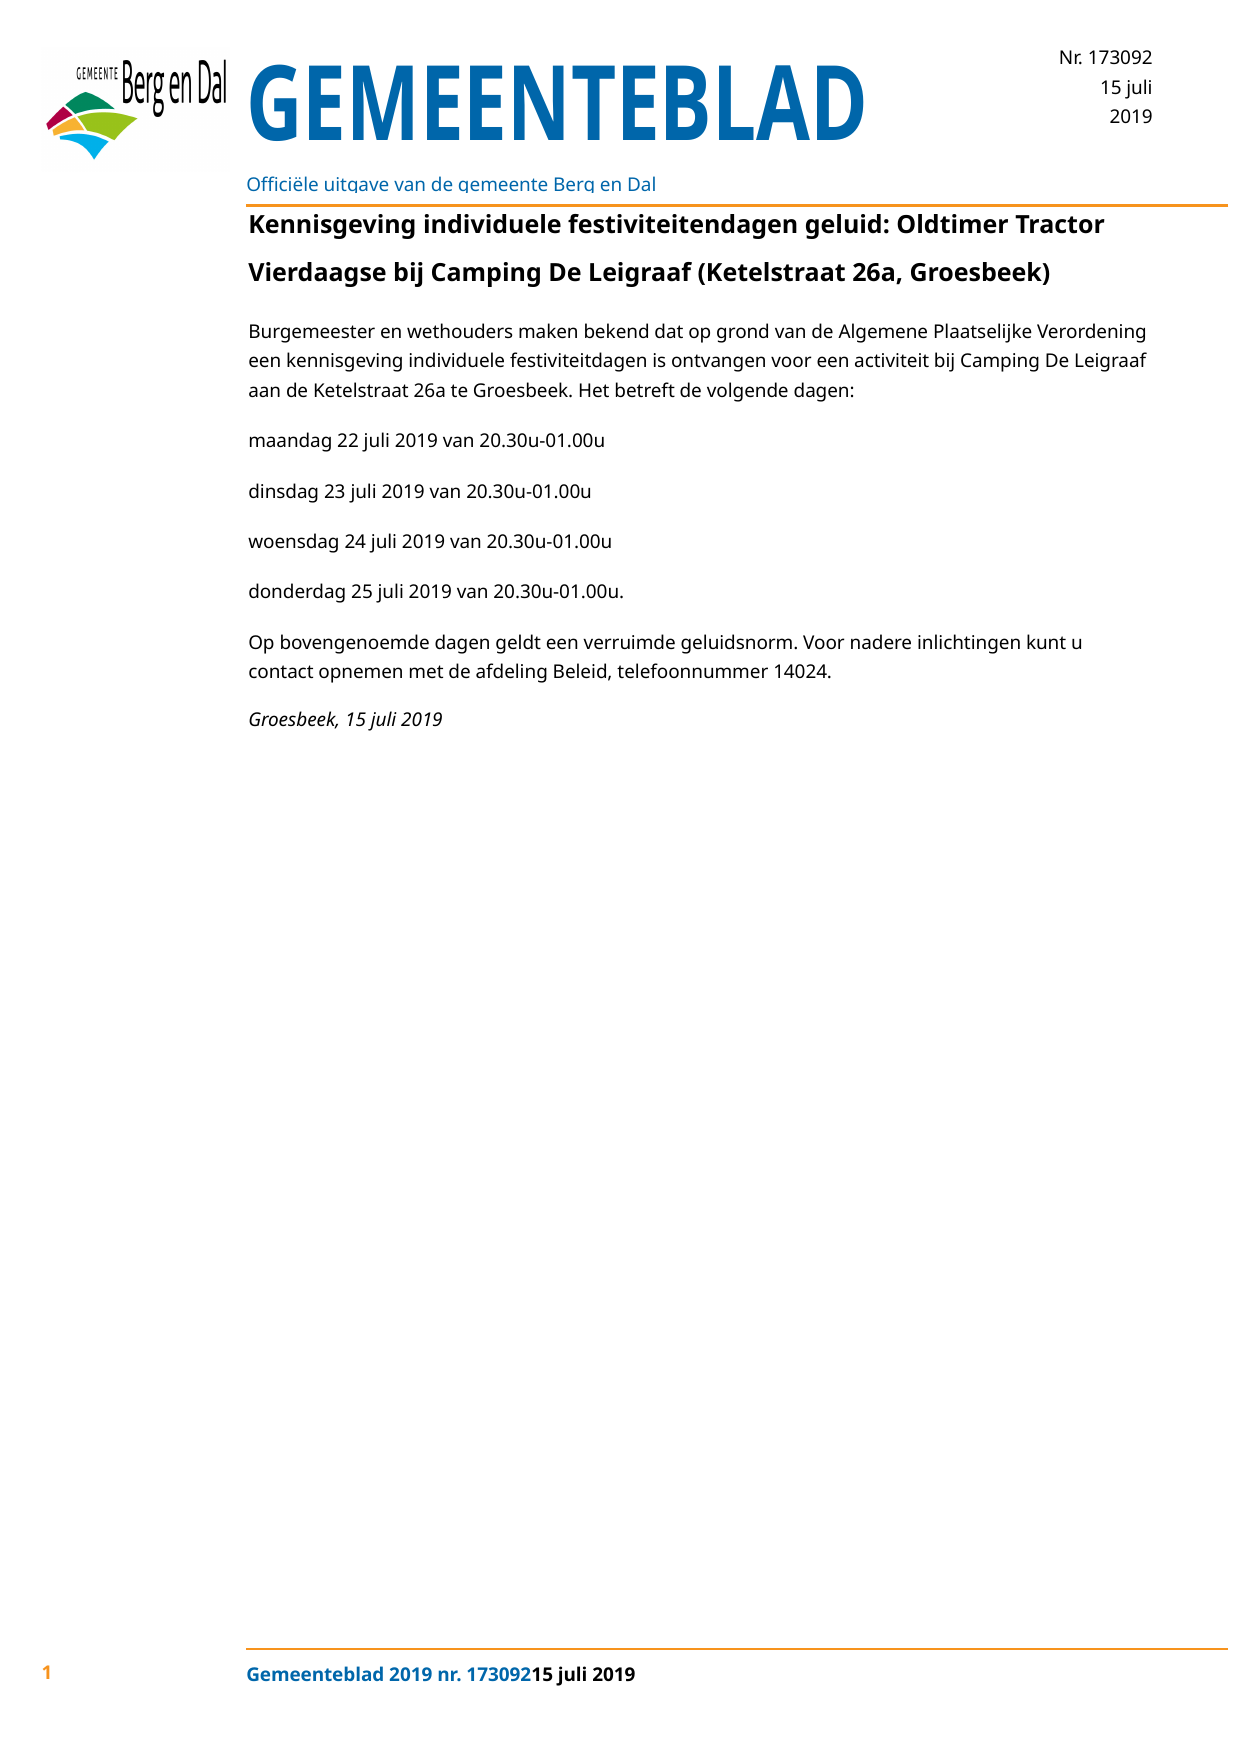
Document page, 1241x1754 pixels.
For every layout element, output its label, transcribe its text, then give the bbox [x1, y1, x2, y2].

text Groesbeek, 15 juli 2019 [248, 707, 1152, 732]
text donderdag 25 juli 2019 van 20.30u-01.00u. [248, 579, 1152, 604]
text Op bovengenoemde dagen geldt een verruimde geluidsnorm. Voor nadere inlichtingen kunt u contact opnemen met de afdeling Beleid, telefoonnummer 14024. [248, 629, 1152, 684]
text woensdag 24 juli 2019 van 20.30u-01.00u [248, 528, 1152, 554]
picture [41, 47, 231, 172]
text Burgemeester en wethouders maken bekend dat op grond van de Algemene Plaatselijke Verordening een kennisgeving individuele festiviteitdagen is ontvangen voor een activiteit bij Camping De Leigraaf aan de Ketelstraat 26a te Groesbeek. Het betreft de volgende dagen: [248, 318, 1152, 403]
text Kennisgeving individuele festiviteitendagen geluid: Oldtimer Tractor Vierdaagse bij Camping De Leigraaf (Ketelstraat 26a, Groesbeek) [248, 207, 1152, 288]
text dinsdag 23 juli 2019 van 20.30u-01.00u [248, 478, 1152, 504]
text maandag 22 juli 2019 van 20.30u-01.00u [248, 427, 1152, 453]
